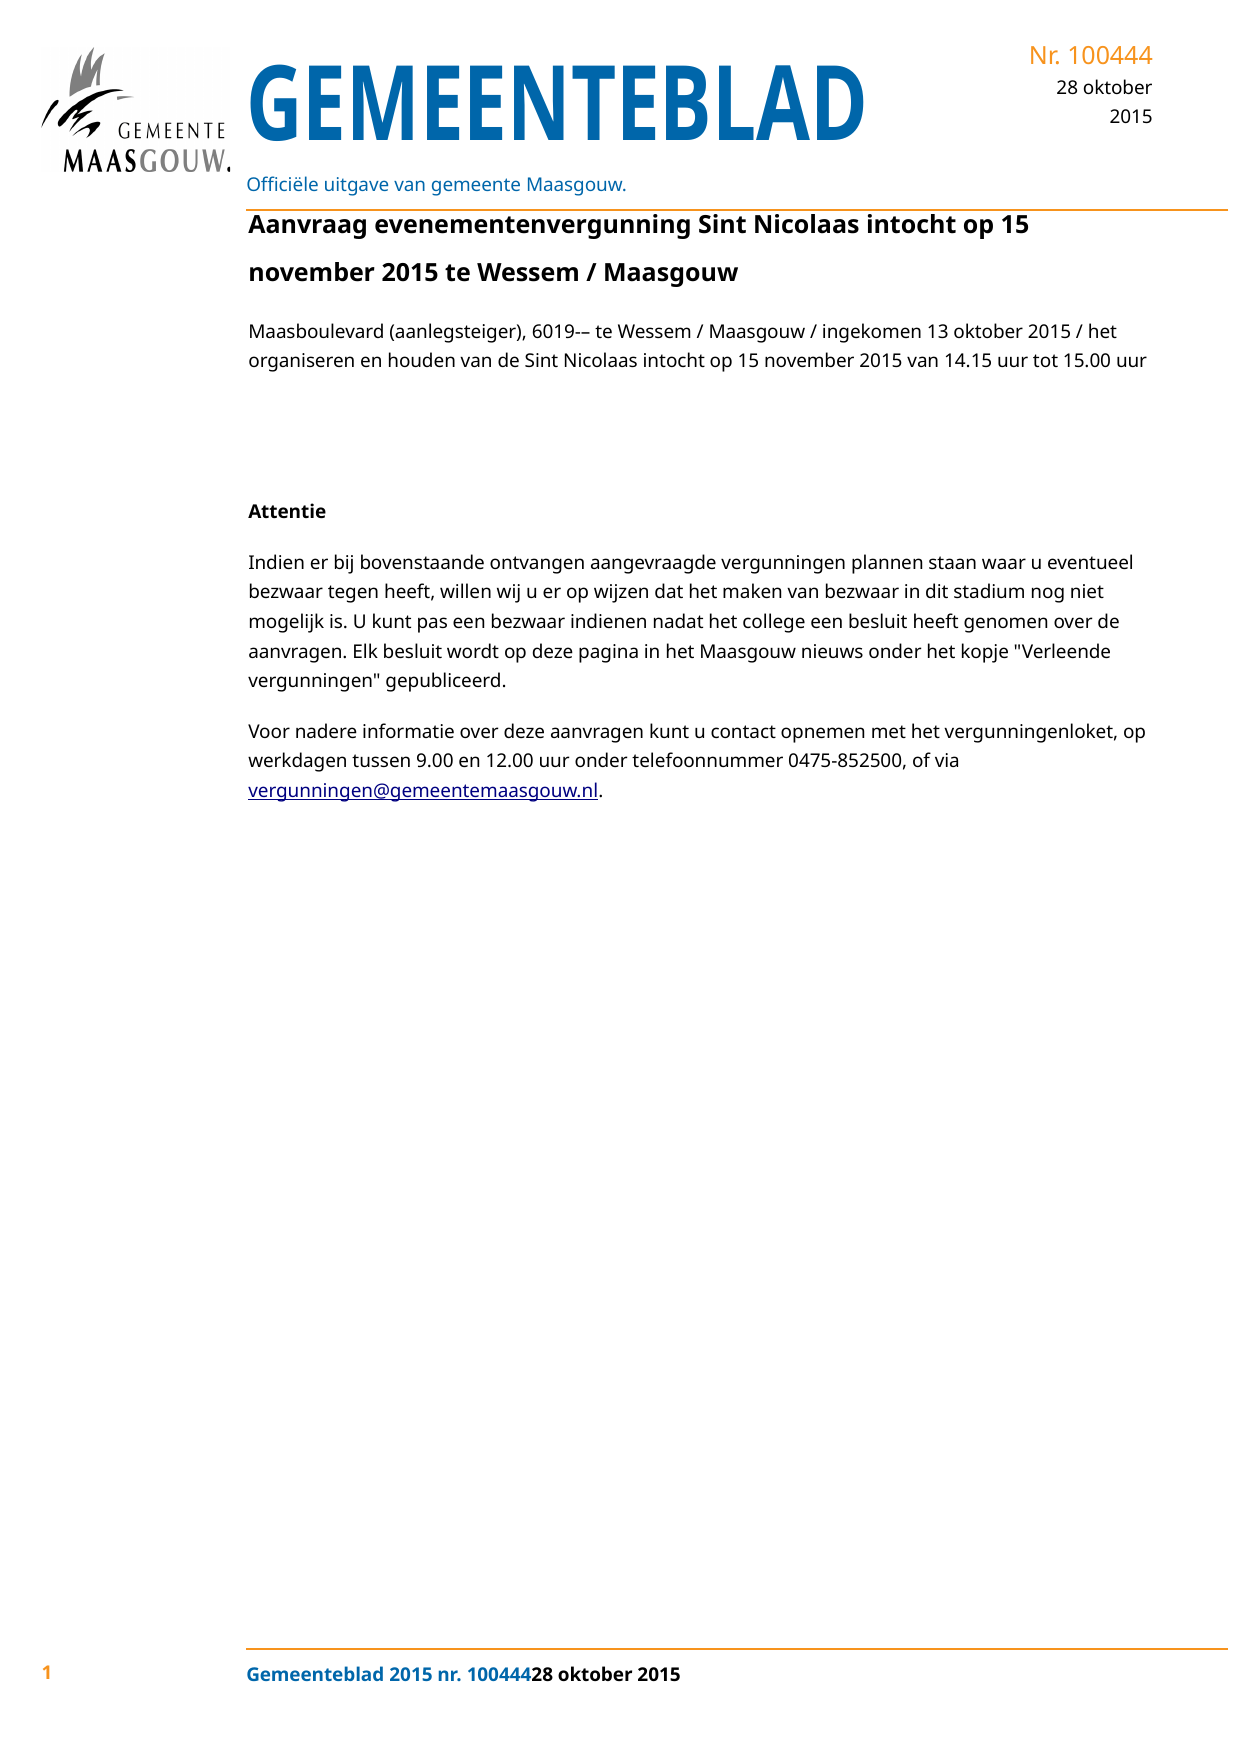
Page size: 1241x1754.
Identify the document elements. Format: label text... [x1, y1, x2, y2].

text Indien er bij bovenstaande ontvangen aangevraagde vergunningen plannen staan waar u eventueel bezwaar tegen heeft, willen wij u er op wijzen dat het maken van bezwaar in dit stadium nog niet mogelijk is. U kunt pas een bezwaar indienen nadat het college een besluit heeft genomen over de aanvragen. Elk besluit wordt op deze pagina in het Maasgouw nieuws onder het kopje "Verleende vergunningen" gepubliceerd. [248, 549, 1152, 693]
text Attentie [248, 499, 1152, 524]
text Maasboulevard (aanlegsteiger), 6019-– te Wessem / Maasgouw / ingekomen 13 oktober 2015 / het organiseren en houden van de Sint Nicolaas intocht op 15 november 2015 van 14.15 uur tot 15.00 uur [248, 318, 1152, 373]
text Voor nadere informatie over deze aanvragen kunt u contact opnemen met het vergunningenloket, op werkdagen tussen 9.00 en 12.00 uur onder telefoonnummer 0475-852500, of via vergunningen@gemeentemaasgouw.nl. [248, 718, 1152, 803]
picture [41, 47, 231, 172]
text Aanvraag evenementenvergunning Sint Nicolaas intocht op 15 november 2015 te Wessem / Maasgouw [248, 211, 1152, 288]
